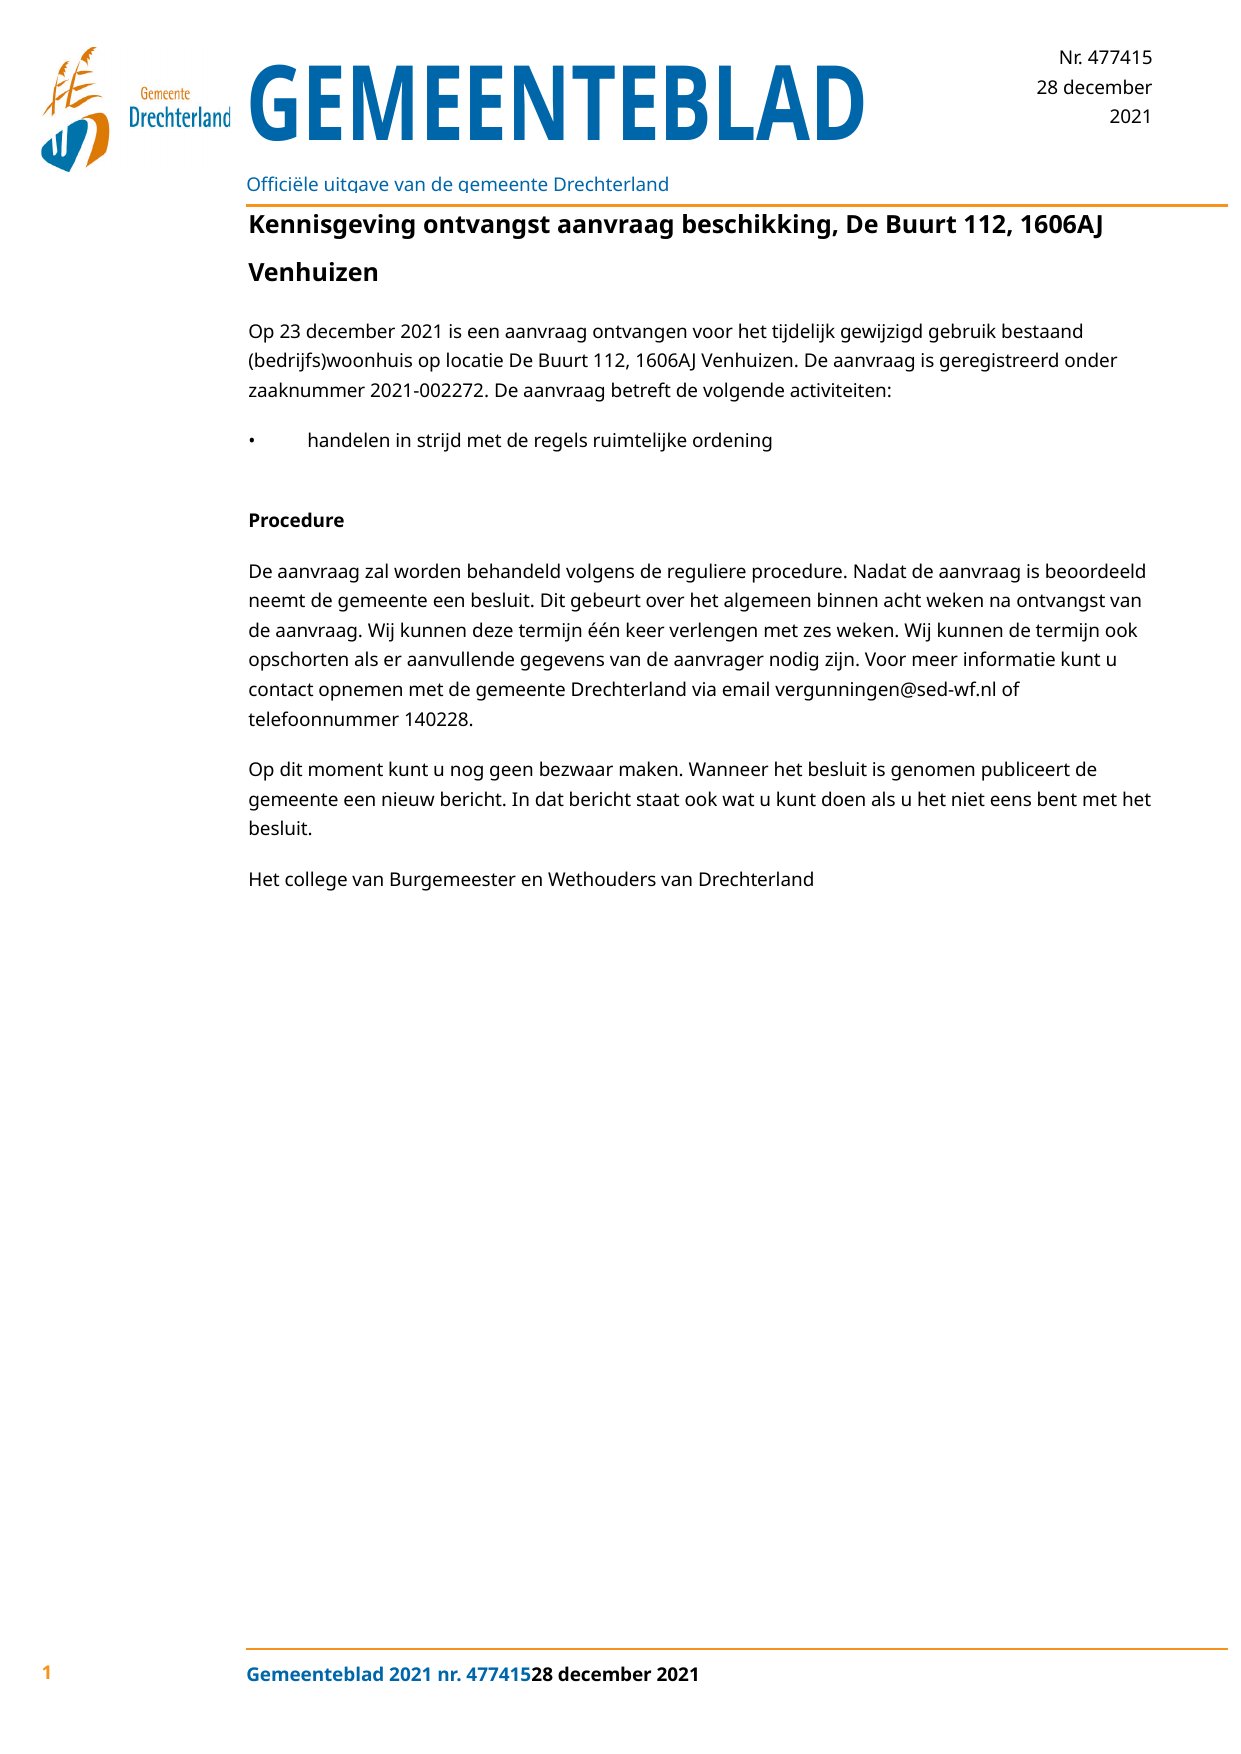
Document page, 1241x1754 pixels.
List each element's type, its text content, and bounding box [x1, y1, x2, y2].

picture [226, 115, 231, 124]
text Procedure [248, 507, 1152, 533]
text De aanvraag zal worden behandeld volgens de reguliere procedure. Nadat de aanvraag is beoordeeld neemt de gemeente een besluit. Dit gebeurt over het algemeen binnen acht weken na ontvangst van de aanvraag. Wij kunnen deze termijn één keer verlengen met zes weken. Wij kunnen de termijn ook opschorten als er aanvullende gegevens van de aanvrager nodig zijn. Voor meer informatie kunt u contact opnemen met de gemeente Drechterland via email vergunningen@sed-wf.nl of telefoonnummer 140228. [248, 558, 1152, 732]
picture [41, 158, 64, 172]
text Het college van Burgemeester en Wethouders van Drechterland [248, 866, 1152, 892]
text Op 23 december 2021 is een aanvraag ontvangen voor het tijdelijk gewijzigd gebruik bestaand (bedrijfs)woonhuis op locatie De Buurt 112, 1606AJ Venhuizen. De aanvraag is geregistreerd onder zaaknummer 2021-002272. De aanvraag betreft de volgende activiteiten: [248, 318, 1152, 403]
picture [41, 47, 231, 172]
list handelen in strijd met de regels ruimtelijke ordening [248, 427, 1152, 453]
text Kennisgeving ontvangst aanvraag beschikking, De Buurt 112, 1606AJ Venhuizen [248, 207, 1152, 288]
text Op dit moment kunt u nog geen bezwaar maken. Wanneer het besluit is genomen publiceert de gemeente een nieuw bericht. In dat bericht staat ook wat u kunt doen als u het niet eens bent met het besluit. [248, 756, 1152, 841]
